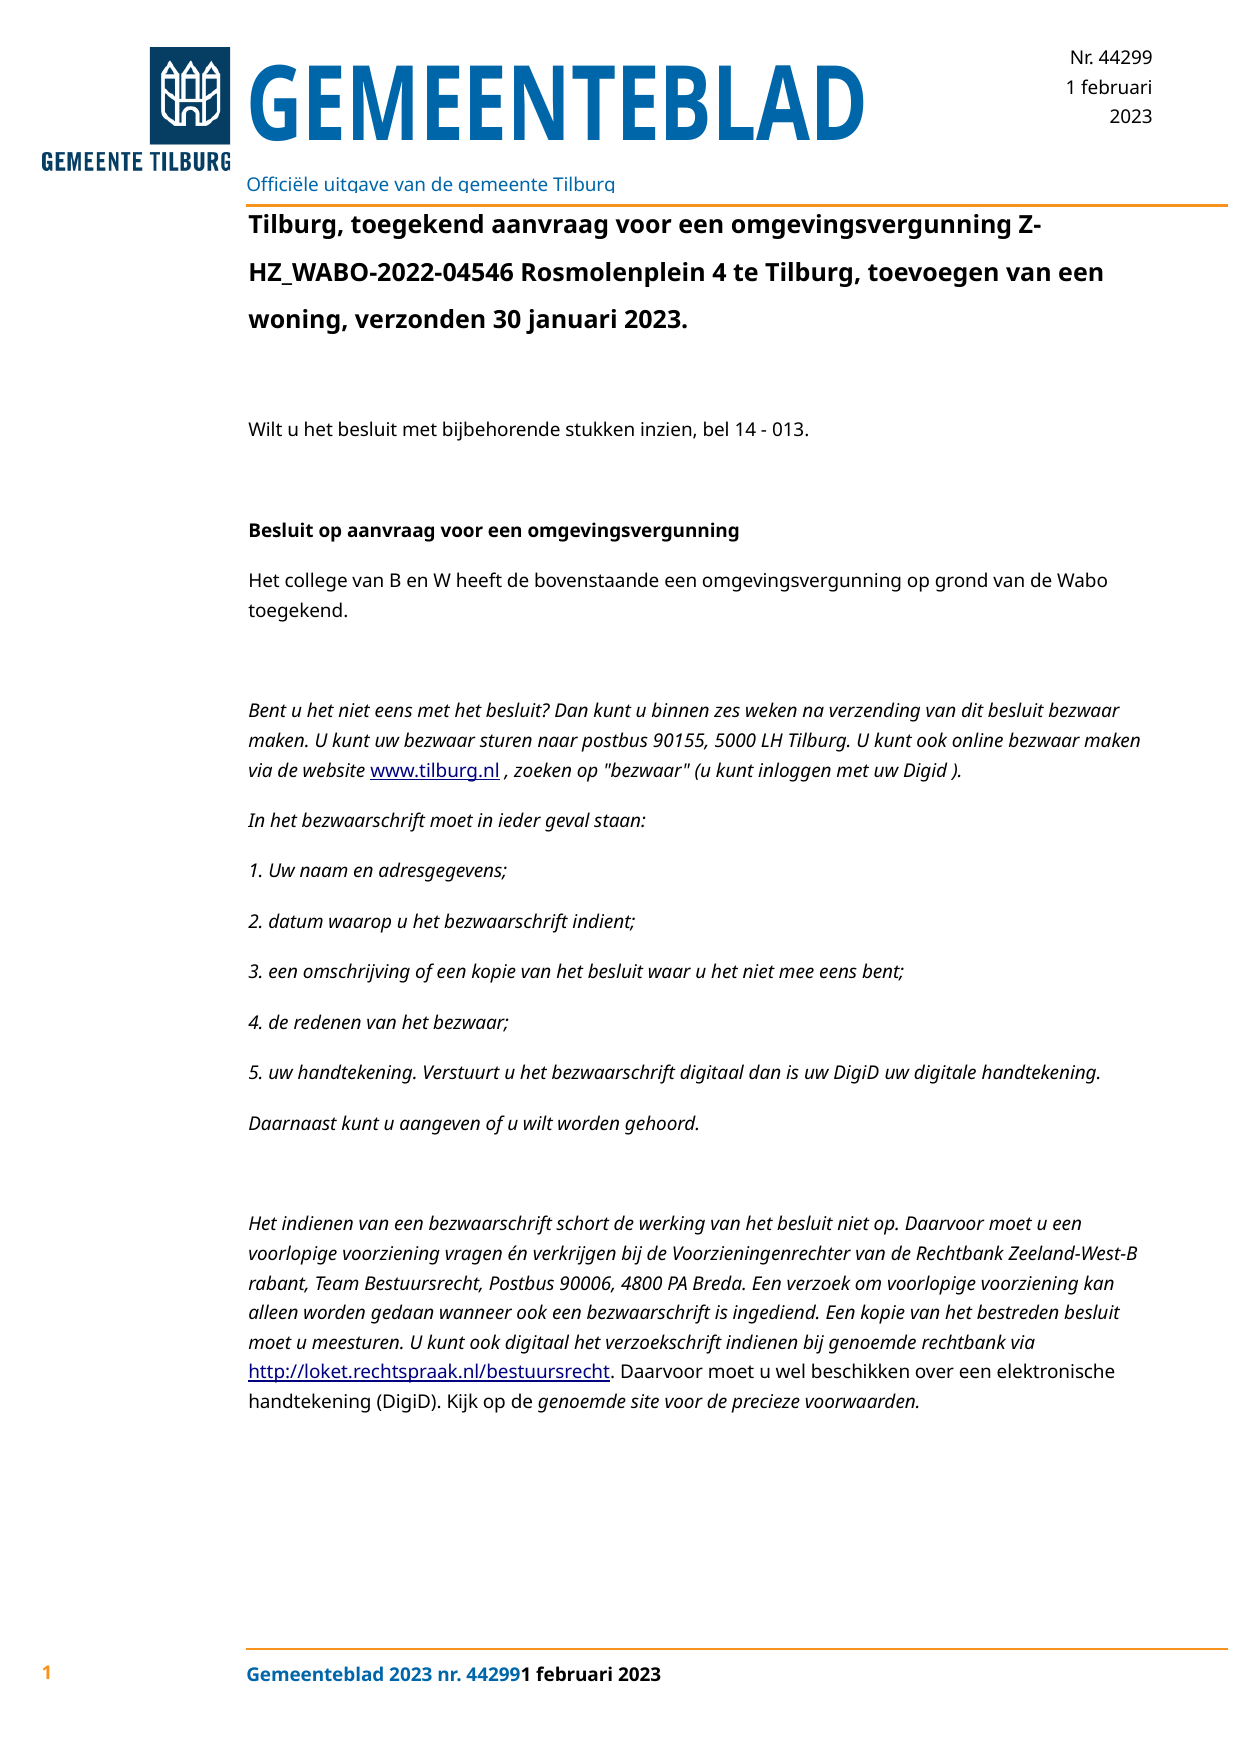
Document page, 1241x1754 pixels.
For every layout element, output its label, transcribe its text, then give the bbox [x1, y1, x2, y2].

picture [41, 47, 231, 172]
text 2. datum waarop u het bezwaarschrift indient; [248, 908, 1152, 934]
text 3. een omschrijving of een kopie van het besluit waar u het niet mee eens bent; [248, 958, 1152, 984]
text In het bezwaarschrift moet in ieder geval staan: [248, 807, 1152, 833]
text Het college van B en W heeft de bovenstaande een omgevingsvergunning op grond van de Wabo toegekend. [248, 567, 1152, 622]
text 1. Uw naam en adresgegevens; [248, 858, 1152, 883]
text Bent u het niet eens met het besluit? Dan kunt u binnen zes weken na verzending van dit besluit bezwaar maken. U kunt uw bezwaar sturen naar postbus 90155, 5000 LH Tilburg. U kunt ook online bezwaar maken via de website www.tilburg.nl , zoeken op "bezwaar" (u kunt inloggen met uw Digid ). [248, 698, 1152, 782]
text Daarnaast kunt u aangeven of u wilt worden gehoord. [248, 1110, 1152, 1135]
text Wilt u het besluit met bijbehorende stukken inzien, bel 14 - 013. [248, 416, 1152, 442]
text 5. uw handtekening. Verstuurt u het bezwaarschrift digitaal dan is uw DigiD uw digitale handtekening. [248, 1059, 1152, 1085]
text Besluit op aanvraag voor een omgevingsvergunning [248, 517, 1152, 542]
text 4. de redenen van het bezwaar; [248, 1009, 1152, 1034]
text Tilburg, toegekend aanvraag voor een omgevingsvergunning Z-HZ_WABO-2022-04546 Rosmolenplein 4 te Tilburg, toevoegen van een woning, verzonden 30 januari 2023. [248, 207, 1152, 336]
text Het indienen van een bezwaarschrift schort de werking van het besluit niet op. Daarvoor moet u een voorlopige voorziening vragen én verkrijgen bij de Voorzieningenrechter van de Rechtbank Zeeland-West-B rabant, Team Bestuursrecht, Postbus 90006, 4800 PA Breda. Een verzoek om voorlopige voorziening kan alleen worden gedaan wanneer ook een bezwaarschrift is ingediend. Een kopie van het bestreden besluit moet u meesturen. U kunt ook digitaal het verzoekschrift indienen bij genoemde rechtbank via http://loket.rechtspraak.nl/bestuursrecht. Daarvoor moet u wel beschikken over een elektronische handtekening (DigiD). Kijk op de genoemde site voor de precieze voorwaarden. [248, 1211, 1152, 1414]
